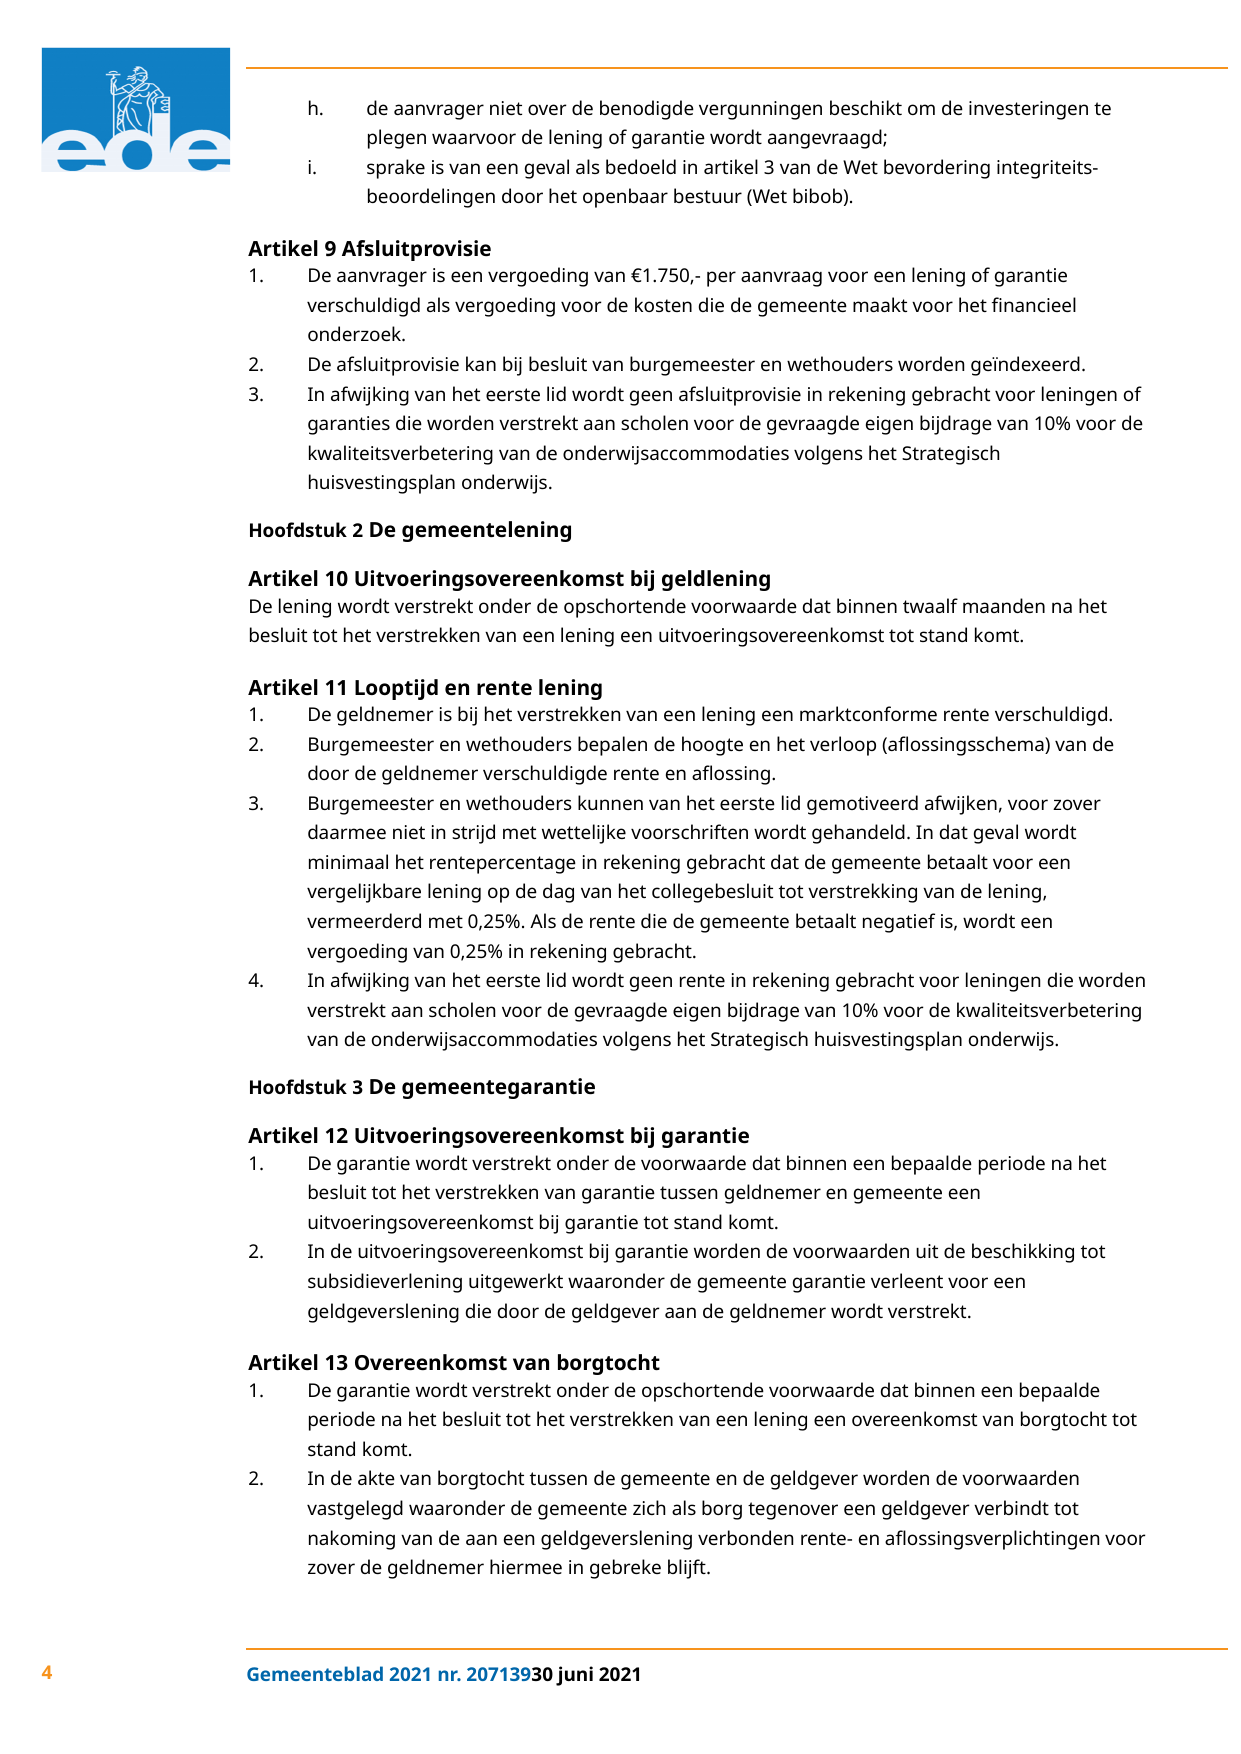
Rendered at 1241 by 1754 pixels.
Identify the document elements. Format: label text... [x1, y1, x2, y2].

list de aanvrager niet over de benodigde vergunningen beschikt om de investeringen te plegen waarvoor de lening of garantie wordt aangevraagd; [307, 95, 1152, 150]
list De garantie wordt verstrekt onder de opschortende voorwaarde dat binnen een bepaalde periode na het besluit tot het verstrekken van een lening een overeenkomst van borgtocht tot stand komt. [248, 1377, 1152, 1462]
list In afwijking van het eerste lid wordt geen afsluitprovisie in rekening gebracht voor leningen of garanties die worden verstrekt aan scholen voor de gevraagde eigen bijdrage van 10% voor de kwaliteitsverbetering van de onderwijsaccommodaties volgens het Strategisch huisvestingsplan onderwijs. [248, 381, 1152, 495]
text Artikel 12 Uitvoeringsovereenkomst bij garantie [248, 1122, 1152, 1150]
list De geldnemer is bij het verstrekken van een lening een marktconforme rente verschuldigd. [248, 701, 1152, 727]
text Hoofdstuk 3 De gemeentegarantie [248, 1072, 1152, 1101]
list De afsluitprovisie kan bij besluit van burgemeester en wethouders worden geïndexeerd. [248, 351, 1152, 377]
list sprake is van een geval als bedoeld in artikel 3 van de Wet bevordering integriteits-beoordelingen door het openbaar bestuur (Wet bibob). [307, 154, 1152, 209]
list In de akte van borgtocht tussen de gemeente en de geldgever worden de voorwaarden vastgelegd waaronder de gemeente zich als borg tegenover een geldgever verbindt tot nakoming van de aan een geldgeverslening verbonden rente- en aflossingsverplichtingen voor zover de geldnemer hiermee in gebreke blijft. [248, 1466, 1152, 1580]
list Burgemeester en wethouders bepalen de hoogte en het verloop (aflossingsschema) van de door de geldnemer verschuldigde rente en aflossing. [248, 731, 1152, 786]
list De garantie wordt verstrekt onder de voorwaarde dat binnen een bepaalde periode na het besluit tot het verstrekken van garantie tussen geldnemer en gemeente een uitvoeringsovereenkomst bij garantie tot stand komt. [248, 1150, 1152, 1235]
list Burgemeester en wethouders kunnen van het eerste lid gemotiveerd afwijken, voor zover daarmee niet in strijd met wettelijke voorschriften wordt gehandeld. In dat geval wordt minimaal het rentepercentage in rekening gebracht dat de gemeente betaalt voor een vergelijkbare lening op de dag van het collegebesluit tot verstrekking van de lening, vermeerderd met 0,25%. Als de rente die de gemeente betaalt negatief is, wordt een vergoeding van 0,25% in rekening gebracht. [248, 790, 1152, 964]
list De aanvrager is een vergoeding van €1.750,- per aanvraag voor een lening of garantie verschuldigd als vergoeding voor de kosten die de gemeente maakt voor het financieel onderzoek. [248, 262, 1152, 347]
picture [41, 47, 231, 172]
text Hoofdstuk 2 De gemeentelening [248, 515, 1152, 543]
text Artikel 10 Uitvoeringsovereenkomst bij geldlening [248, 564, 1152, 593]
list In afwijking van het eerste lid wordt geen rente in rekening gebracht voor leningen die worden verstrekt aan scholen voor de gevraagde eigen bijdrage van 10% voor de kwaliteitsverbetering van de onderwijsaccommodaties volgens het Strategisch huisvestingsplan onderwijs. [248, 967, 1152, 1052]
list In de uitvoeringsovereenkomst bij garantie worden de voorwaarden uit de beschikking tot subsidieverlening uitgewerkt waaronder de gemeente garantie verleent voor een geldgeverslening die door de geldgever aan de geldnemer wordt verstrekt. [248, 1239, 1152, 1324]
text Artikel 13 Overeenkomst van borgtocht [248, 1348, 1152, 1377]
text Artikel 11 Looptijd en rente lening [248, 673, 1152, 701]
text Artikel 9 Afsluitprovisie [248, 234, 1152, 262]
text De lening wordt verstrekt onder de opschortende voorwaarde dat binnen twaalf maanden na het besluit tot het verstrekken van een lening een uitvoeringsovereenkomst tot stand komt. [248, 593, 1152, 648]
